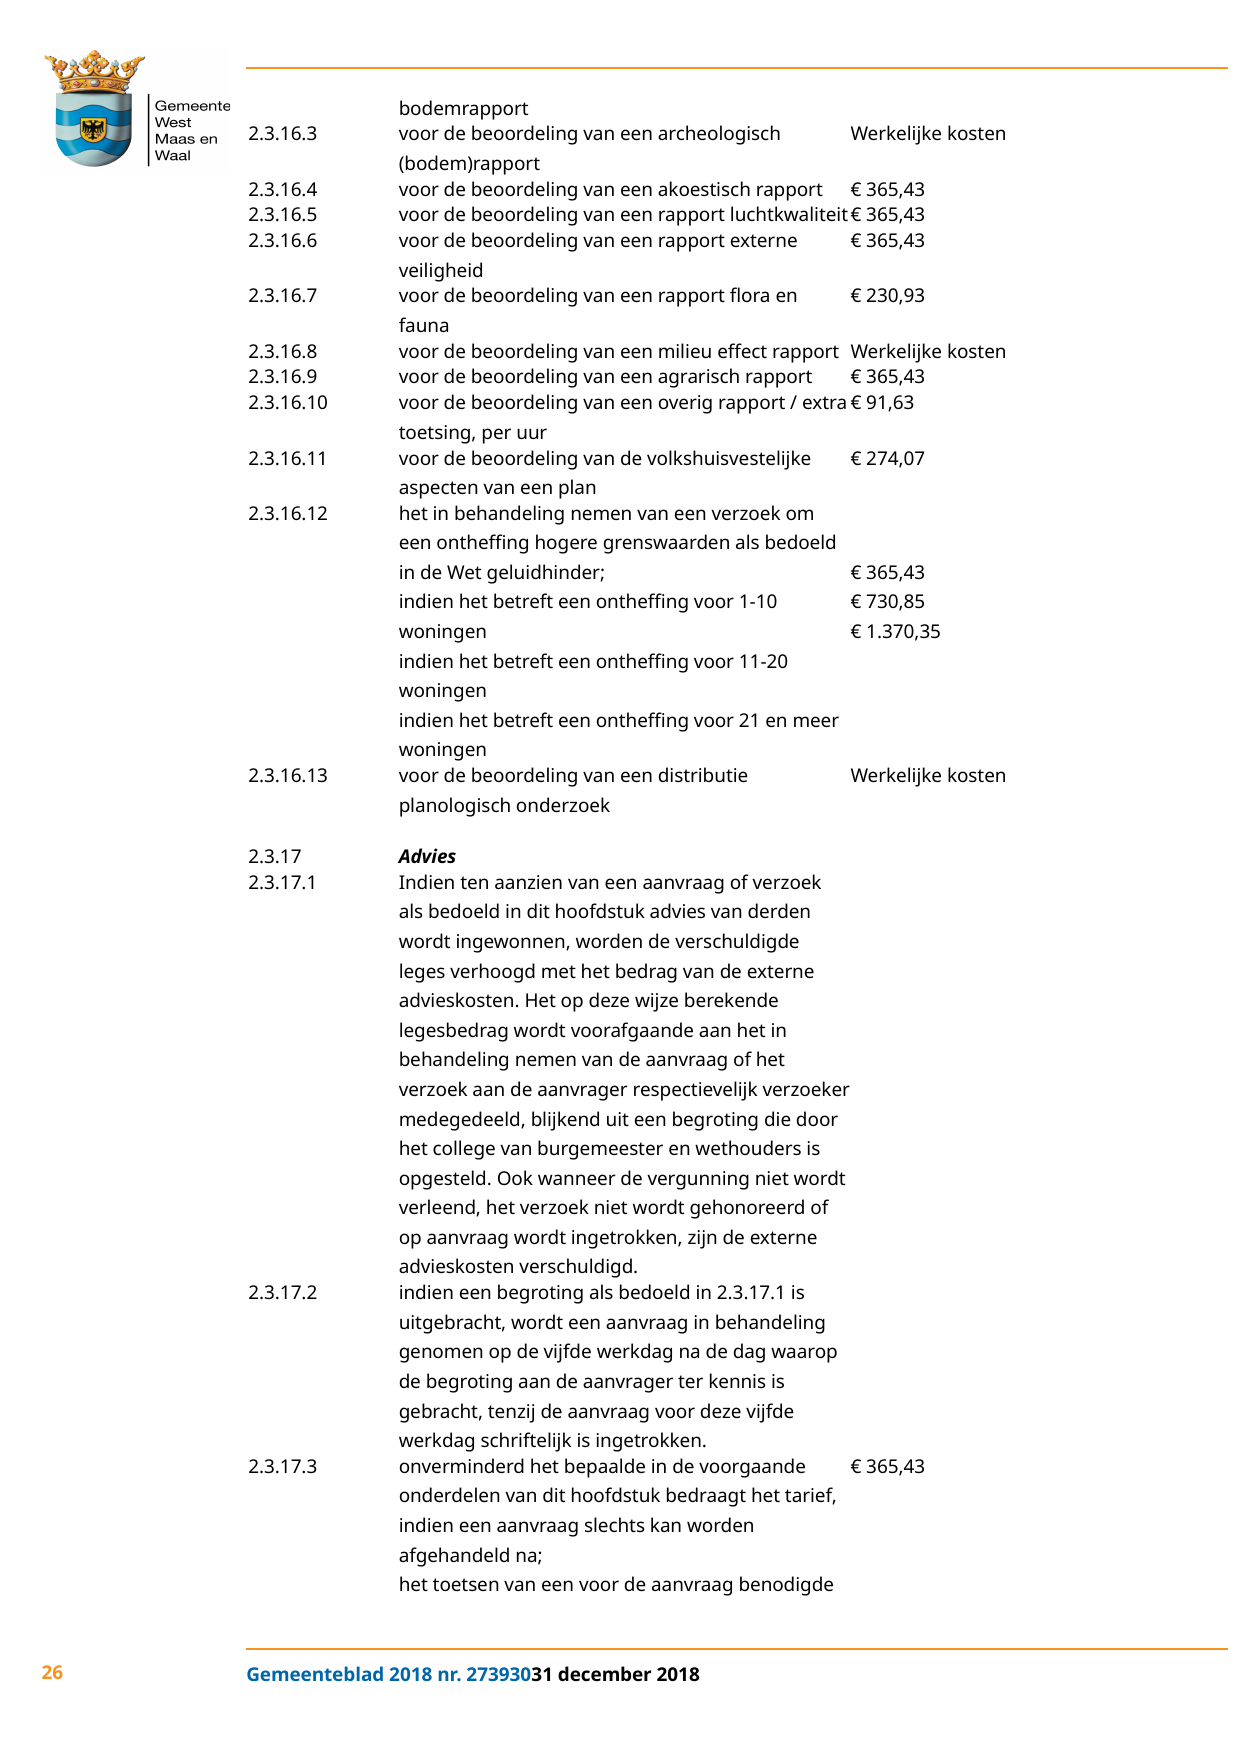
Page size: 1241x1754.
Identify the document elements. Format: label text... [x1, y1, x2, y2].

table_cell € 365,43 € 730,85 € 1.370,35 [850, 500, 1152, 762]
table_cell [248, 818, 398, 843]
table_cell € 274,07 [850, 445, 1152, 500]
table_cell € 365,43 [850, 202, 1152, 227]
table_cell [850, 844, 1152, 869]
table_cell voor de beoordeling van een archeologisch (bodem)rapport [399, 121, 850, 176]
table_cell voor de beoordeling van een agrarisch rapport [399, 364, 850, 389]
picture [41, 47, 231, 172]
table_cell 2.3.17.2 [248, 1280, 398, 1453]
table_cell 2.3.16.9 [248, 364, 398, 389]
table_cell 2.3.16.10 [248, 389, 398, 445]
table_cell Advies [399, 844, 850, 869]
table_cell 2.3.17 [248, 844, 398, 869]
table_cell Werkelijke kosten [850, 763, 1152, 818]
table_cell voor de beoordeling van een rapport luchtkwaliteit [399, 202, 850, 227]
table_cell [850, 869, 1152, 1279]
table_cell € 365,43 [850, 364, 1152, 389]
table_cell 2.3.17.3 [248, 1453, 398, 1597]
table_cell indien een begroting als bedoeld in 2.3.17.1 is uitgebracht, wordt een aanvraag in behandeling genomen op de vijfde werkdag na de dag waarop de begroting aan de aanvrager ter kennis is gebracht, tenzij de aanvraag voor deze vijfde werkdag schriftelijk is ingetrokken. [399, 1280, 850, 1453]
table_cell € 230,93 [850, 283, 1152, 338]
table_cell voor de beoordeling van een rapport flora en fauna [399, 283, 850, 338]
table_cell € 365,43 [850, 176, 1152, 202]
table_cell bodemrapport [399, 95, 850, 121]
table_cell [850, 95, 1152, 121]
table_cell [850, 1280, 1152, 1453]
table_cell 2.3.16.4 [248, 176, 398, 202]
table_cell Werkelijke kosten [850, 121, 1152, 176]
table_cell 2.3.16.7 [248, 283, 398, 338]
table_cell 2.3.17.1 [248, 869, 398, 1279]
table_cell Indien ten aanzien van een aanvraag of verzoek als bedoeld in dit hoofdstuk advies van derden wordt ingewonnen, worden de verschuldigde leges verhoogd met het bedrag van de externe advieskosten. Het op deze wijze berekende legesbedrag wordt voorafgaande aan het in behandeling nemen van de aanvraag of het verzoek aan de aanvrager respectievelijk verzoeker medegedeeld, blijkend uit een begroting die door het college van burgemeester en wethouders is opgesteld. Ook wanneer de vergunning niet wordt verleend, het verzoek niet wordt gehonoreerd of op aanvraag wordt ingetrokken, zijn de externe advieskosten verschuldigd. [399, 869, 850, 1279]
table_cell 2.3.16.5 [248, 202, 398, 227]
table_cell voor de beoordeling van een milieu effect rapport [399, 338, 850, 364]
table_cell 2.3.16.11 [248, 445, 398, 500]
table_cell 2.3.16.6 [248, 227, 398, 283]
table_cell voor de beoordeling van de volkshuisvestelijke aspecten van een plan [399, 445, 850, 500]
table_cell onverminderd het bepaalde in de voorgaande onderdelen van dit hoofdstuk bedraagt het tarief, indien een aanvraag slechts kan worden afgehandeld na; het toetsen van een voor de aanvraag benodigde [399, 1453, 850, 1597]
table_cell het in behandeling nemen van een verzoek om een ontheffing hogere grenswaarden als bedoeld in de Wet geluidhinder; indien het betreft een ontheffing voor 1-10 woningen indien het betreft een ontheffing voor 11-20 woningen indien het betreft een ontheffing voor 21 en meer woningen [399, 500, 850, 762]
table_cell [399, 818, 850, 843]
table_cell 2.3.16.12 [248, 500, 398, 762]
table_cell [248, 95, 398, 121]
table_cell Werkelijke kosten [850, 338, 1152, 364]
table_cell [850, 818, 1152, 843]
table_cell € 91,63 [850, 389, 1152, 445]
table_cell € 365,43 [850, 1453, 1152, 1597]
table_cell 2.3.16.8 [248, 338, 398, 364]
table_cell voor de beoordeling van een rapport externe veiligheid [399, 227, 850, 283]
table_cell voor de beoordeling van een distributie planologisch onderzoek [399, 763, 850, 818]
table_cell € 365,43 [850, 227, 1152, 283]
table_cell 2.3.16.3 [248, 121, 398, 176]
table_cell voor de beoordeling van een akoestisch rapport [399, 176, 850, 202]
table_cell 2.3.16.13 [248, 763, 398, 818]
table_cell voor de beoordeling van een overig rapport / extra toetsing, per uur [399, 389, 850, 445]
